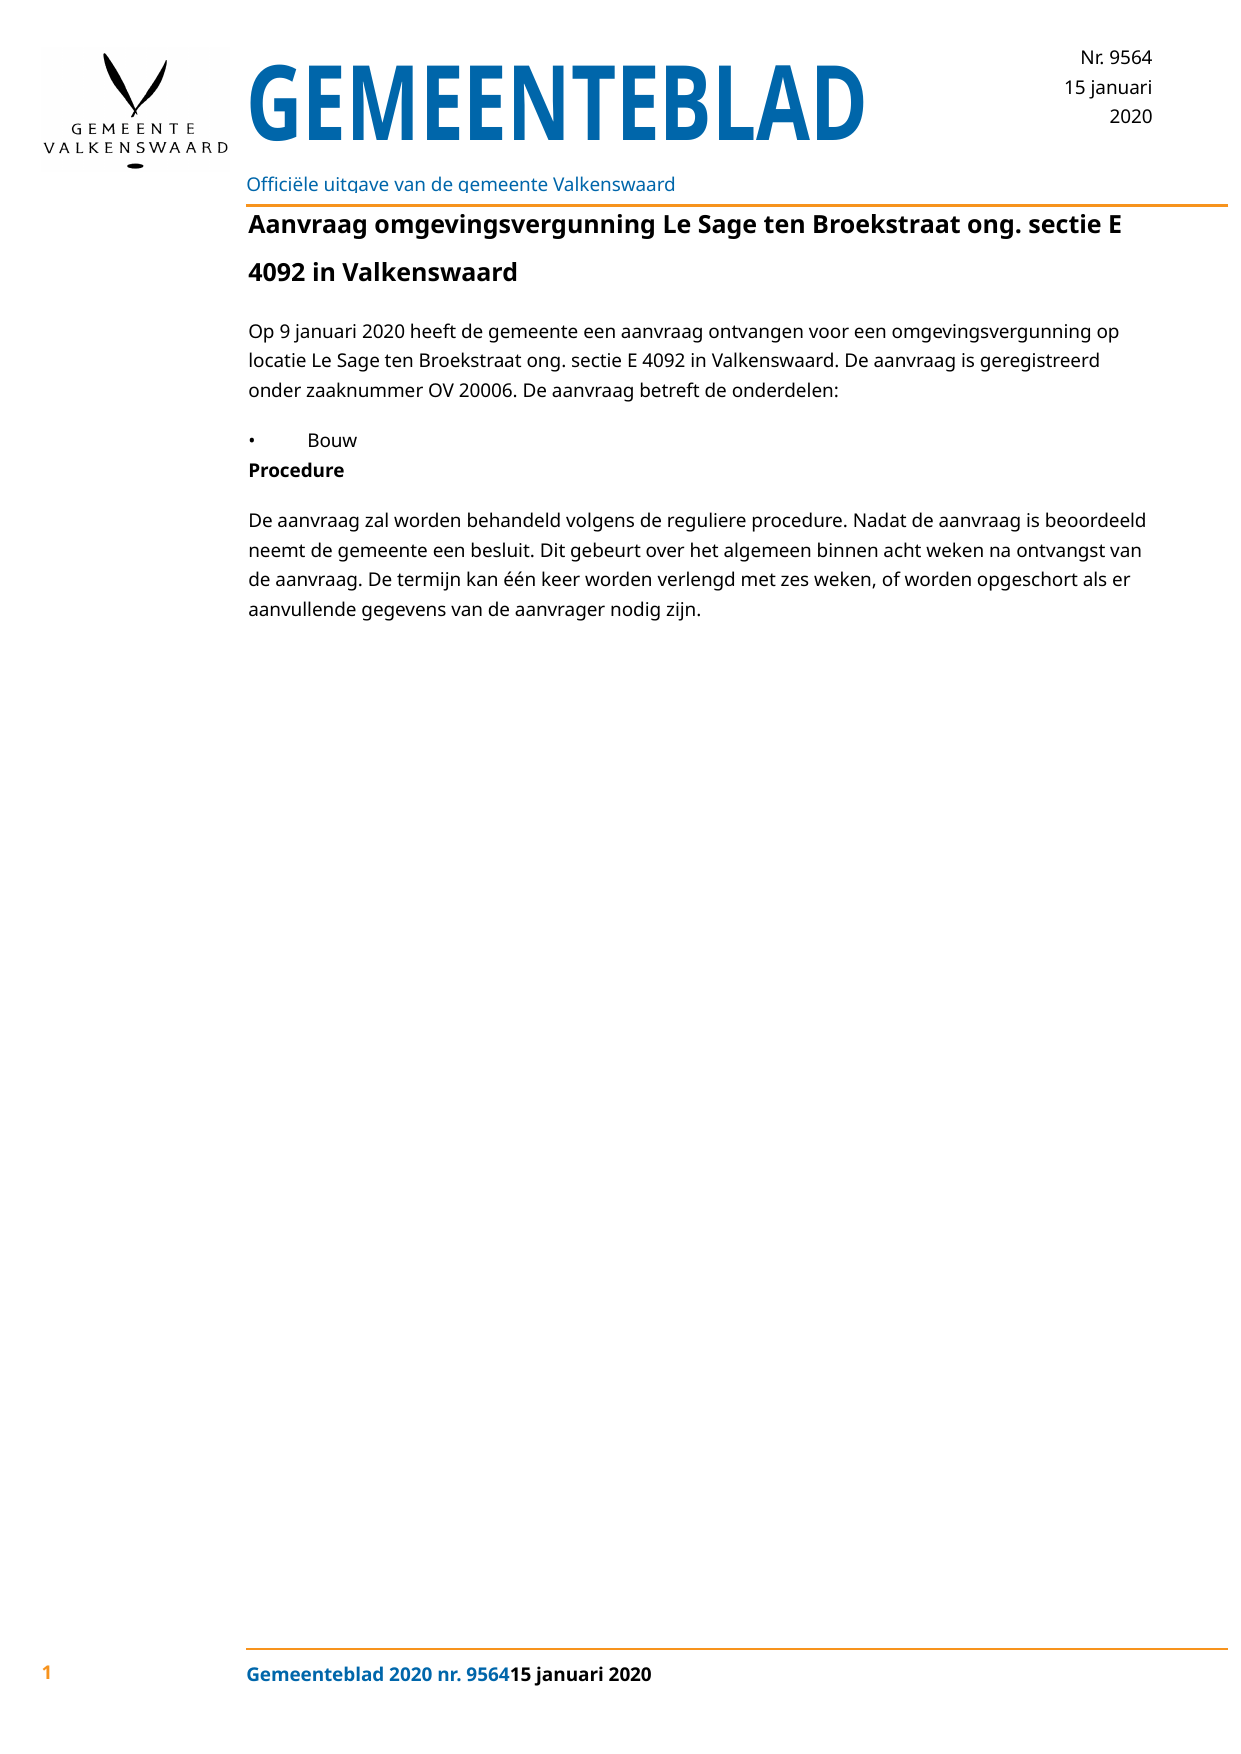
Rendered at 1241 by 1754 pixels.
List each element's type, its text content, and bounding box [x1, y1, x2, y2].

list Bouw [248, 427, 1152, 453]
text Op 9 januari 2020 heeft de gemeente een aanvraag ontvangen voor een omgevingsvergunning op locatie Le Sage ten Broekstraat ong. sectie E 4092 in Valkenswaard. De aanvraag is geregistreerd onder zaaknummer OV 20006. De aanvraag betreft de onderdelen: [248, 318, 1152, 403]
text Aanvraag omgevingsvergunning Le Sage ten Broekstraat ong. sectie E 4092 in Valkenswaard [248, 207, 1152, 288]
text De aanvraag zal worden behandeld volgens de reguliere procedure. Nadat de aanvraag is beoordeeld neemt de gemeente een besluit. Dit gebeurt over het algemeen binnen acht weken na ontvangst van de aanvraag. De termijn kan één keer worden verlengd met zes weken, of worden opgeschort als er aanvullende gegevens van de aanvrager nodig zijn. [248, 507, 1152, 622]
picture [41, 47, 231, 172]
text Procedure [248, 457, 1152, 483]
